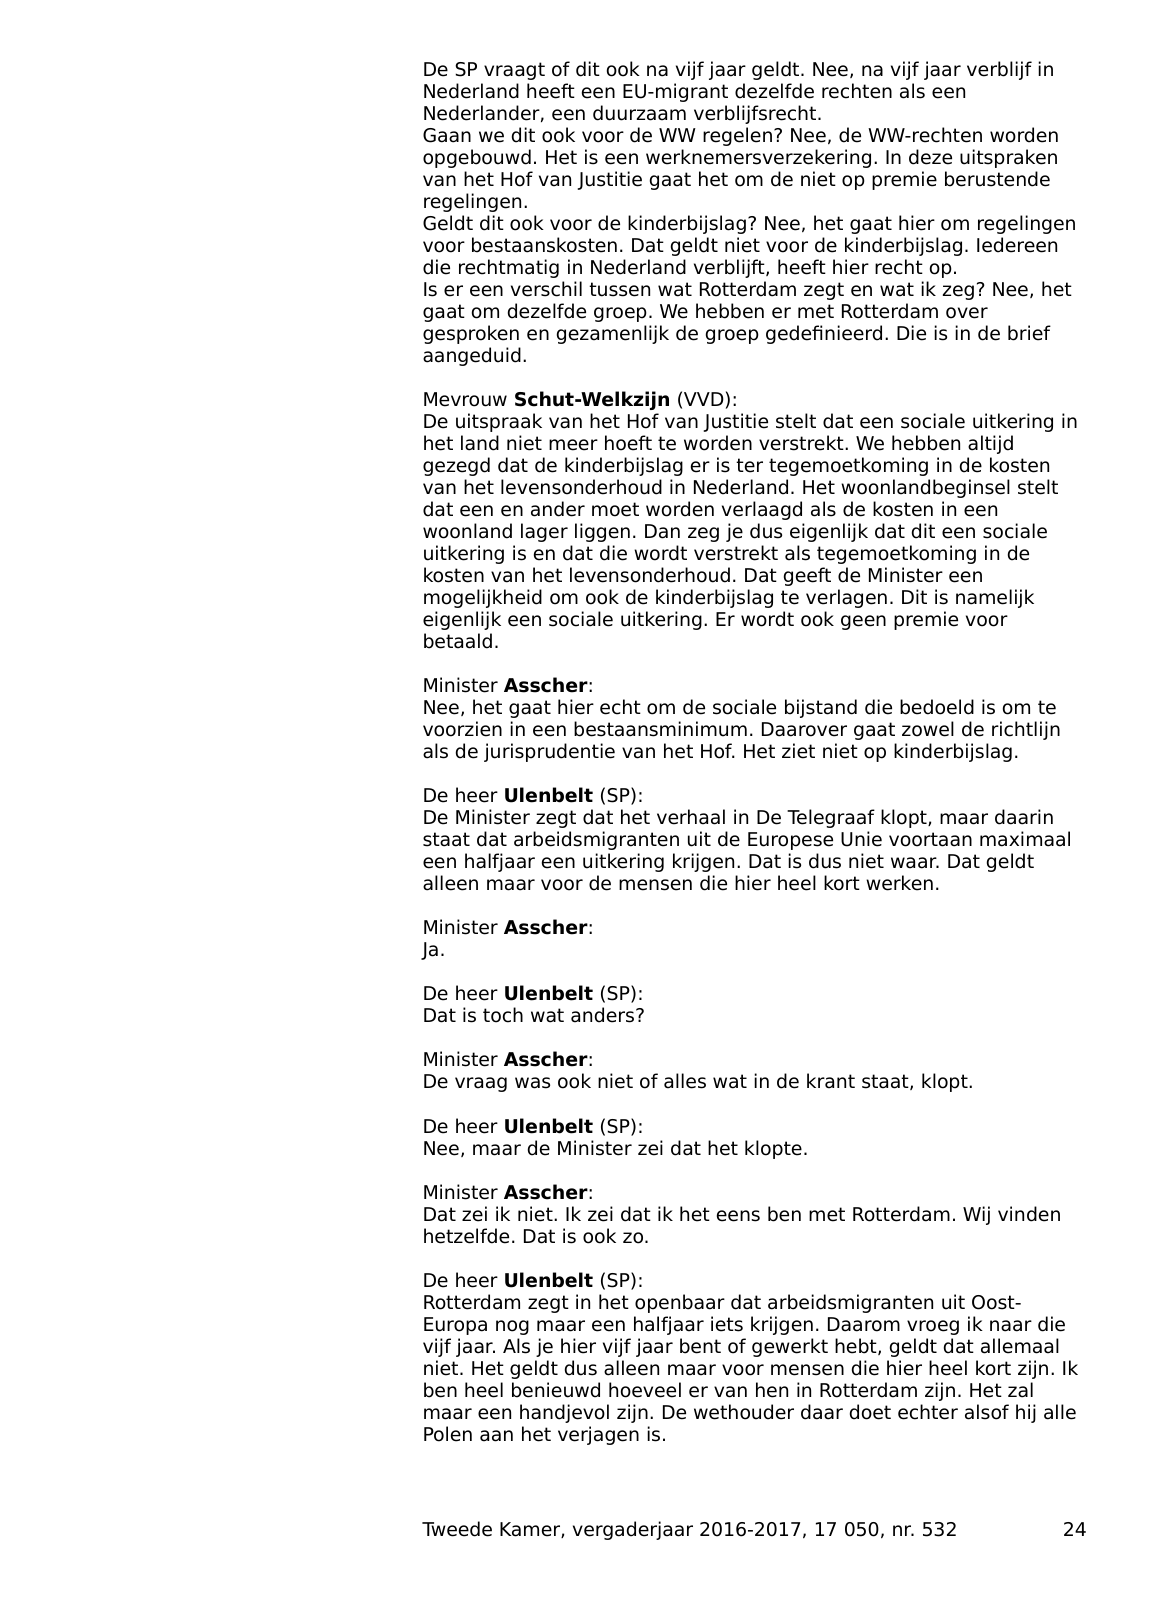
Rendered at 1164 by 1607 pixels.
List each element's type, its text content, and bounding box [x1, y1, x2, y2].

text Gaan we dit ook voor de WW regelen? Nee, de WW-rechten worden opgebouwd. Het is een werknemersverzekering. In deze uitspraken van het Hof van Justitie gaat het om de niet op premie berustende regelingen. [422, 125, 1087, 213]
text De SP vraagt of dit ook na vijf jaar geldt. Nee, na vijf jaar verblijf in Nederland heeft een EU-migrant dezelfde rechten als een Nederlander, een duurzaam verblijfsrecht. [422, 59, 1087, 125]
text De heer Ulenbelt (SP): [422, 1116, 1087, 1137]
text De heer Ulenbelt (SP): [422, 1270, 1087, 1292]
text Nee, maar de Minister zei dat het klopte. [422, 1137, 1087, 1159]
text De vraag was ook niet of alles wat in de krant staat, klopt. [422, 1071, 1087, 1093]
text Geldt dit ook voor de kinderbijslag? Nee, het gaat hier om regelingen voor bestaanskosten. Dat geldt niet voor de kinderbijslag. Iedereen die rechtmatig in Nederland verblijft, heeft hier recht op. [422, 213, 1087, 279]
text Minister Asscher: [422, 675, 1087, 697]
text Dat is toch wat anders? [422, 1005, 1087, 1027]
text De Minister zegt dat het verhaal in De Telegraaf klopt, maar daarin staat dat arbeidsmigranten uit de Europese Unie voortaan maximaal een halfjaar een uitkering krijgen. Dat is dus niet waar. Dat geldt alleen maar voor de mensen die hier heel kort werken. [422, 807, 1087, 895]
text Minister Asscher: [422, 1182, 1087, 1204]
text Is er een verschil tussen wat Rotterdam zegt en wat ik zeg? Nee, het gaat om dezelfde groep. We hebben er met Rotterdam over gesproken en gezamenlijk de groep gedefinieerd. Die is in de brief aangeduid. [422, 279, 1087, 367]
text De heer Ulenbelt (SP): [422, 785, 1087, 807]
text Dat zei ik niet. Ik zei dat ik het eens ben met Rotterdam. Wij vinden hetzelfde. Dat is ook zo. [422, 1204, 1087, 1248]
text De heer Ulenbelt (SP): [422, 983, 1087, 1005]
text Ja. [422, 939, 1087, 961]
text Minister Asscher: [422, 1049, 1087, 1071]
text Rotterdam zegt in het openbaar dat arbeidsmigranten uit Oost-Europa nog maar een halfjaar iets krijgen. Daarom vroeg ik naar die vijf jaar. Als je hier vijf jaar bent of gewerkt hebt, geldt dat allemaal niet. Het geldt dus alleen maar voor mensen die hier heel kort zijn. Ik ben heel benieuwd hoeveel er van hen in Rotterdam zijn. Het zal maar een handjevol zijn. De wethouder daar doet echter alsof hij alle Polen aan het verjagen is. [422, 1292, 1087, 1446]
text De uitspraak van het Hof van Justitie stelt dat een sociale uitkering in het land niet meer hoeft te worden verstrekt. We hebben altijd gezegd dat de kinderbijslag er is ter tegemoetkoming in de kosten van het levensonderhoud in Nederland. Het woonlandbeginsel stelt dat een en ander moet worden verlaagd als de kosten in een woonland lager liggen. Dan zeg je dus eigenlijk dat dit een sociale uitkering is en dat die wordt verstrekt als tegemoetkoming in de kosten van het levensonderhoud. Dat geeft de Minister een mogelijkheid om ook de kinderbijslag te verlagen. Dit is namelijk eigenlijk een sociale uitkering. Er wordt ook geen premie voor betaald. [422, 411, 1087, 653]
text Minister Asscher: [422, 917, 1087, 939]
text Nee, het gaat hier echt om de sociale bijstand die bedoeld is om te voorzien in een bestaansminimum. Daarover gaat zowel de richtlijn als de jurisprudentie van het Hof. Het ziet niet op kinderbijslag. [422, 697, 1087, 763]
text Mevrouw Schut-Welkzijn (VVD): [422, 389, 1087, 411]
